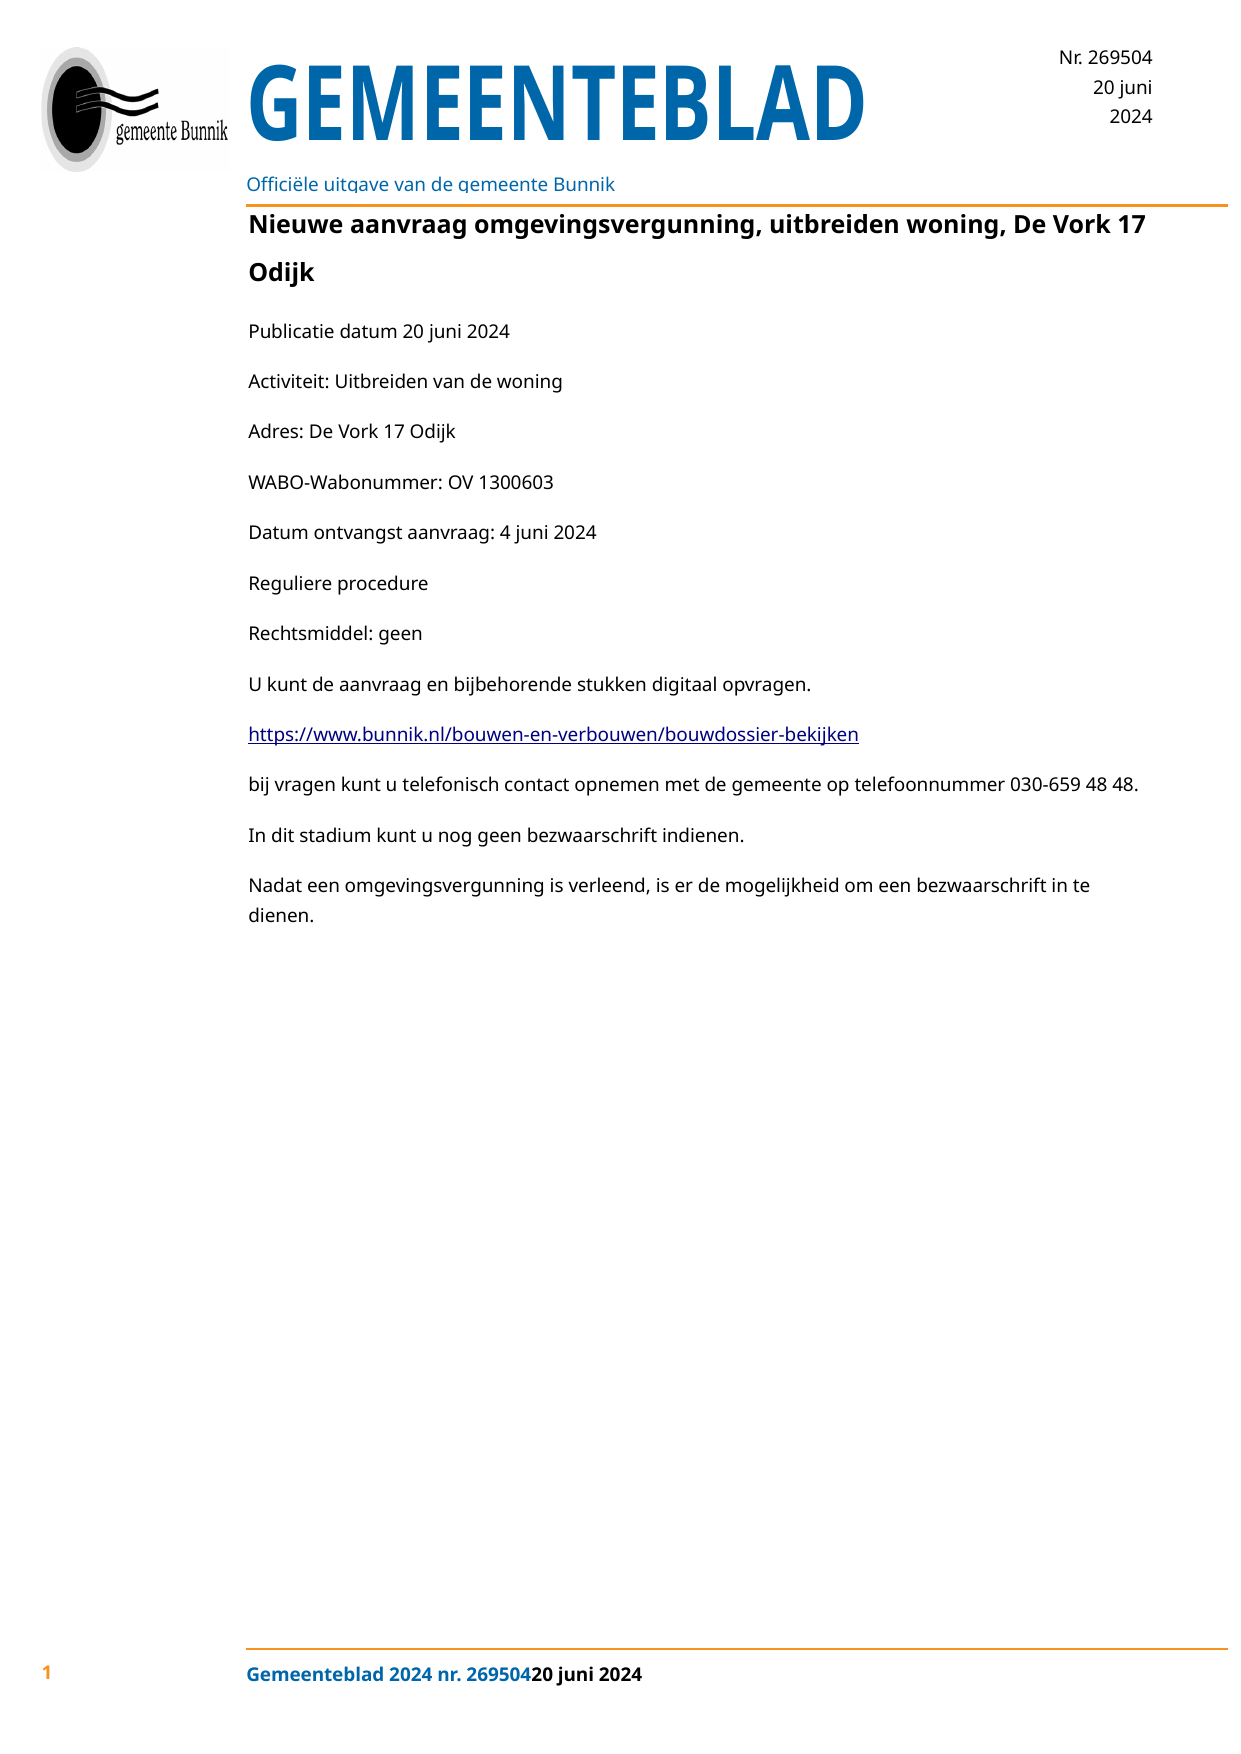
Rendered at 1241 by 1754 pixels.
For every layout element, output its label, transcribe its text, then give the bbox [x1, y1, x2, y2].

text Datum ontvangst aanvraag: 4 juni 2024 [248, 519, 1152, 545]
text Nadat een omgevingsvergunning is verleend, is er de mogelijkheid om een bezwaarschrift in te dienen. [248, 872, 1152, 928]
text Nieuwe aanvraag omgevingsvergunning, uitbreiden woning, De Vork 17 Odijk [248, 207, 1152, 288]
text bij vragen kunt u telefonisch contact opnemen met de gemeente op telefoonnummer 030-659 48 48. [248, 772, 1152, 797]
text Publicatie datum 20 juni 2024 [248, 318, 1152, 344]
text https://www.bunnik.nl/bouwen-en-verbouwen/bouwdossier-bekijken [248, 721, 1152, 747]
text Adres: De Vork 17 Odijk [248, 419, 1152, 444]
text WABO-Wabonummer: OV 1300603 [248, 469, 1152, 495]
text U kunt de aanvraag en bijbehorende stukken digitaal opvragen. [248, 671, 1152, 697]
text Reguliere procedure [248, 570, 1152, 596]
picture [41, 47, 231, 172]
text Rechtsmiddel: geen [248, 620, 1152, 646]
text Activiteit: Uitbreiden van de woning [248, 368, 1152, 394]
text In dit stadium kunt u nog geen bezwaarschrift indienen. [248, 822, 1152, 848]
